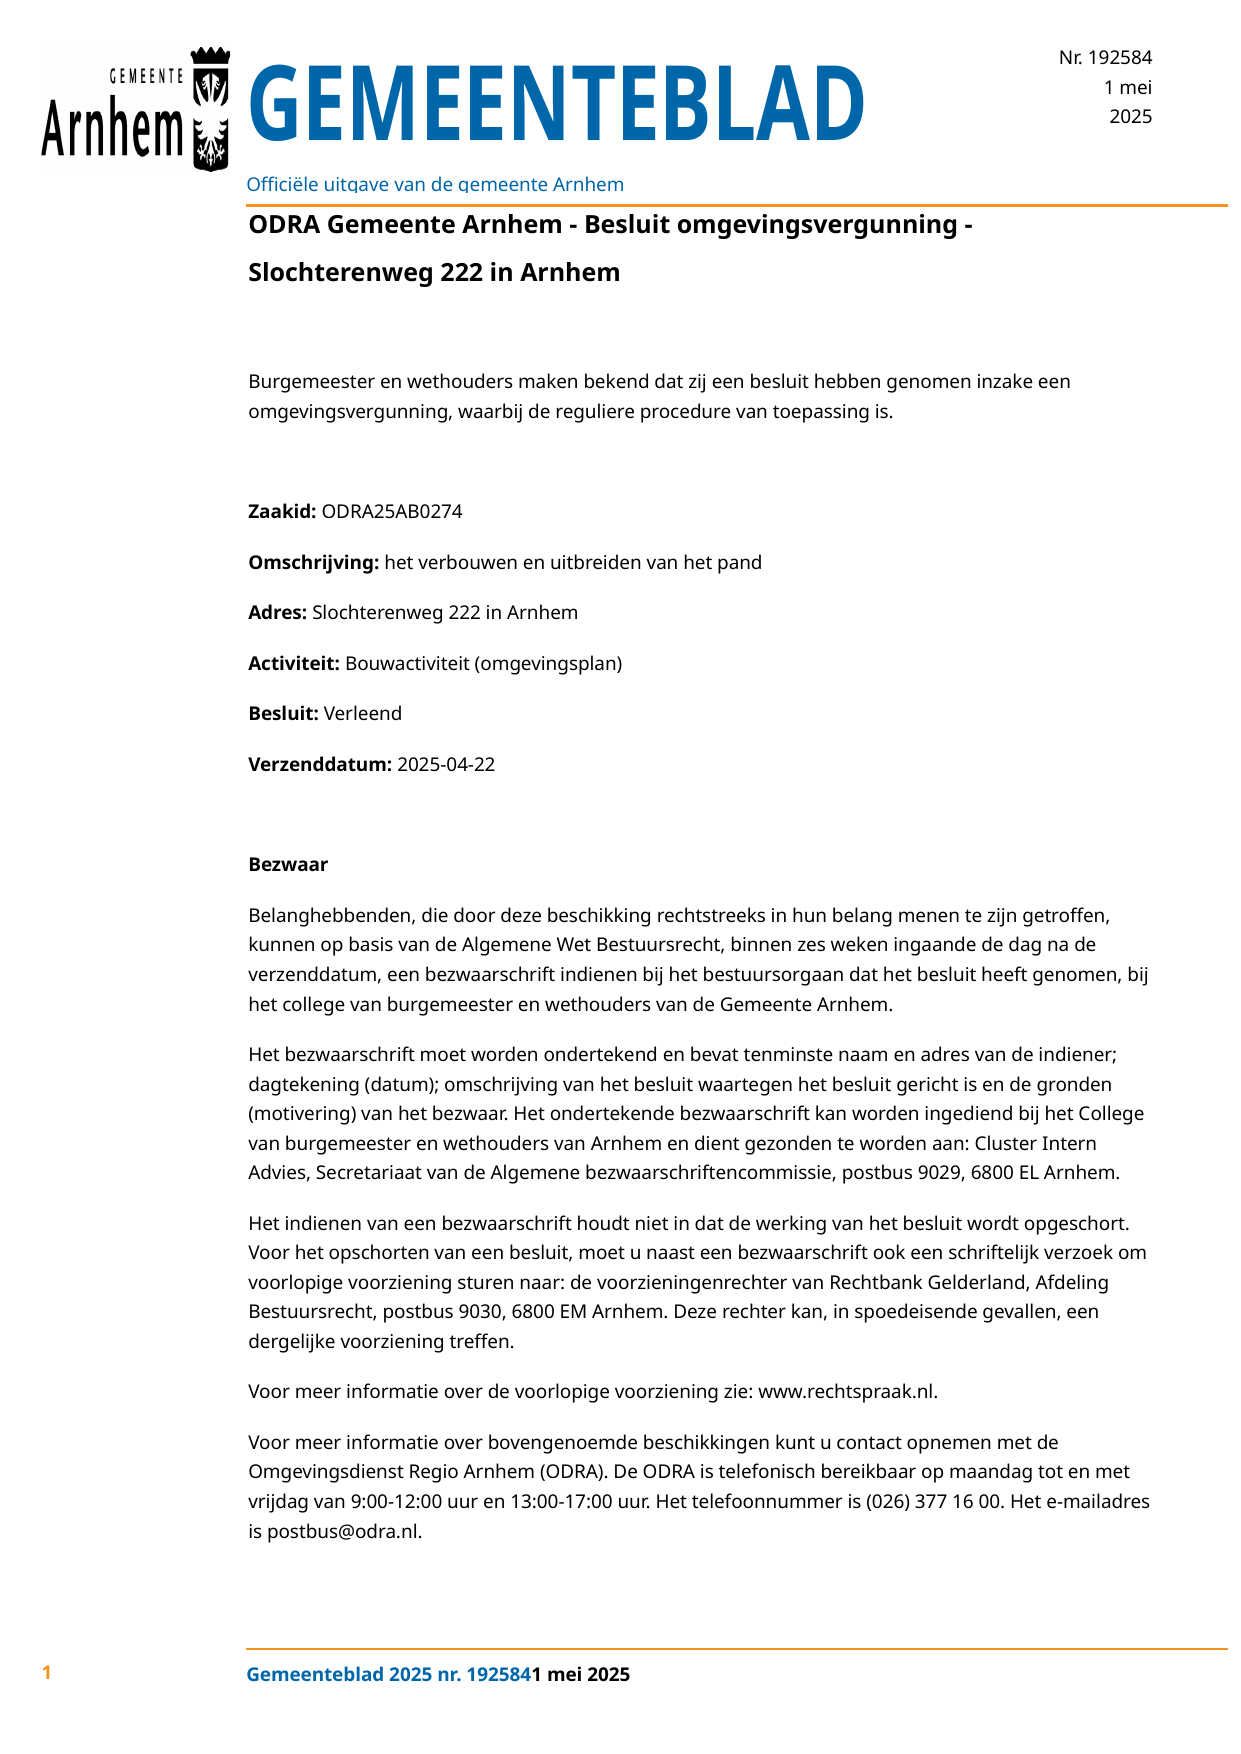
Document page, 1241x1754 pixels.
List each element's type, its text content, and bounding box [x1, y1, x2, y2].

text Besluit: Verleend [248, 700, 1152, 726]
picture [41, 47, 231, 172]
text Bezwaar [248, 852, 1152, 877]
text Activiteit: Bouwactiviteit (omgevingsplan) [248, 650, 1152, 676]
text ODRA Gemeente Arnhem - Besluit omgevingsvergunning - Slochterenweg 222 in Arnhem [248, 207, 1152, 288]
text Voor meer informatie over de voorlopige voorziening zie: www.rechtspraak.nl. [248, 1379, 1152, 1404]
text Verzenddatum: 2025-04-22 [248, 751, 1152, 777]
text Het bezwaarschrift moet worden ondertekend en bevat tenminste naam en adres van de indiener; dagtekening (datum); omschrijving van het besluit waartegen het besluit gericht is en de gronden (motivering) van het bezwaar. Het ondertekende bezwaarschrift kan worden ingediend bij het College van burgemeester en wethouders van Arnhem en dient gezonden te worden aan: Cluster Intern Advies, Secretariaat van de Algemene bezwaarschriftencommissie, postbus 9029, 6800 EL Arnhem. [248, 1041, 1152, 1185]
text Omschrijving: het verbouwen en uitbreiden van het pand [248, 549, 1152, 575]
text Adres: Slochterenweg 222 in Arnhem [248, 599, 1152, 625]
text Voor meer informatie over bovengenoemde beschikkingen kunt u contact opnemen met de Omgevingsdienst Regio Arnhem (ODRA). De ODRA is telefonisch bereikbaar op maandag tot en met vrijdag van 9:00-12:00 uur en 13:00-17:00 uur. Het telefoonnummer is (026) 377 16 00. Het e-mailadres is postbus@odra.nl. [248, 1429, 1152, 1544]
text Belanghebbenden, die door deze beschikking rechtstreeks in hun belang menen te zijn getroffen, kunnen op basis van de Algemene Wet Bestuursrecht, binnen zes weken ingaande de dag na de verzenddatum, een bezwaarschrift indienen bij het bestuursorgaan dat het besluit heeft genomen, bij het college van burgemeester en wethouders van de Gemeente Arnhem. [248, 902, 1152, 1017]
text Het indienen van een bezwaarschrift houdt niet in dat de werking van het besluit wordt opgeschort. Voor het opschorten van een besluit, moet u naast een bezwaarschrift ook een schriftelijk verzoek om voorlopige voorziening sturen naar: de voorzieningenrechter van Rechtbank Gelderland, Afdeling Bestuursrecht, postbus 9030, 6800 EM Arnhem. Deze rechter kan, in spoedeisende gevallen, een dergelijke voorziening treffen. [248, 1210, 1152, 1354]
text Zaakid: ODRA25AB0274 [248, 499, 1152, 524]
text Burgemeester en wethouders maken bekend dat zij een besluit hebben genomen inzake een omgevingsvergunning, waarbij de reguliere procedure van toepassing is. [248, 368, 1152, 424]
